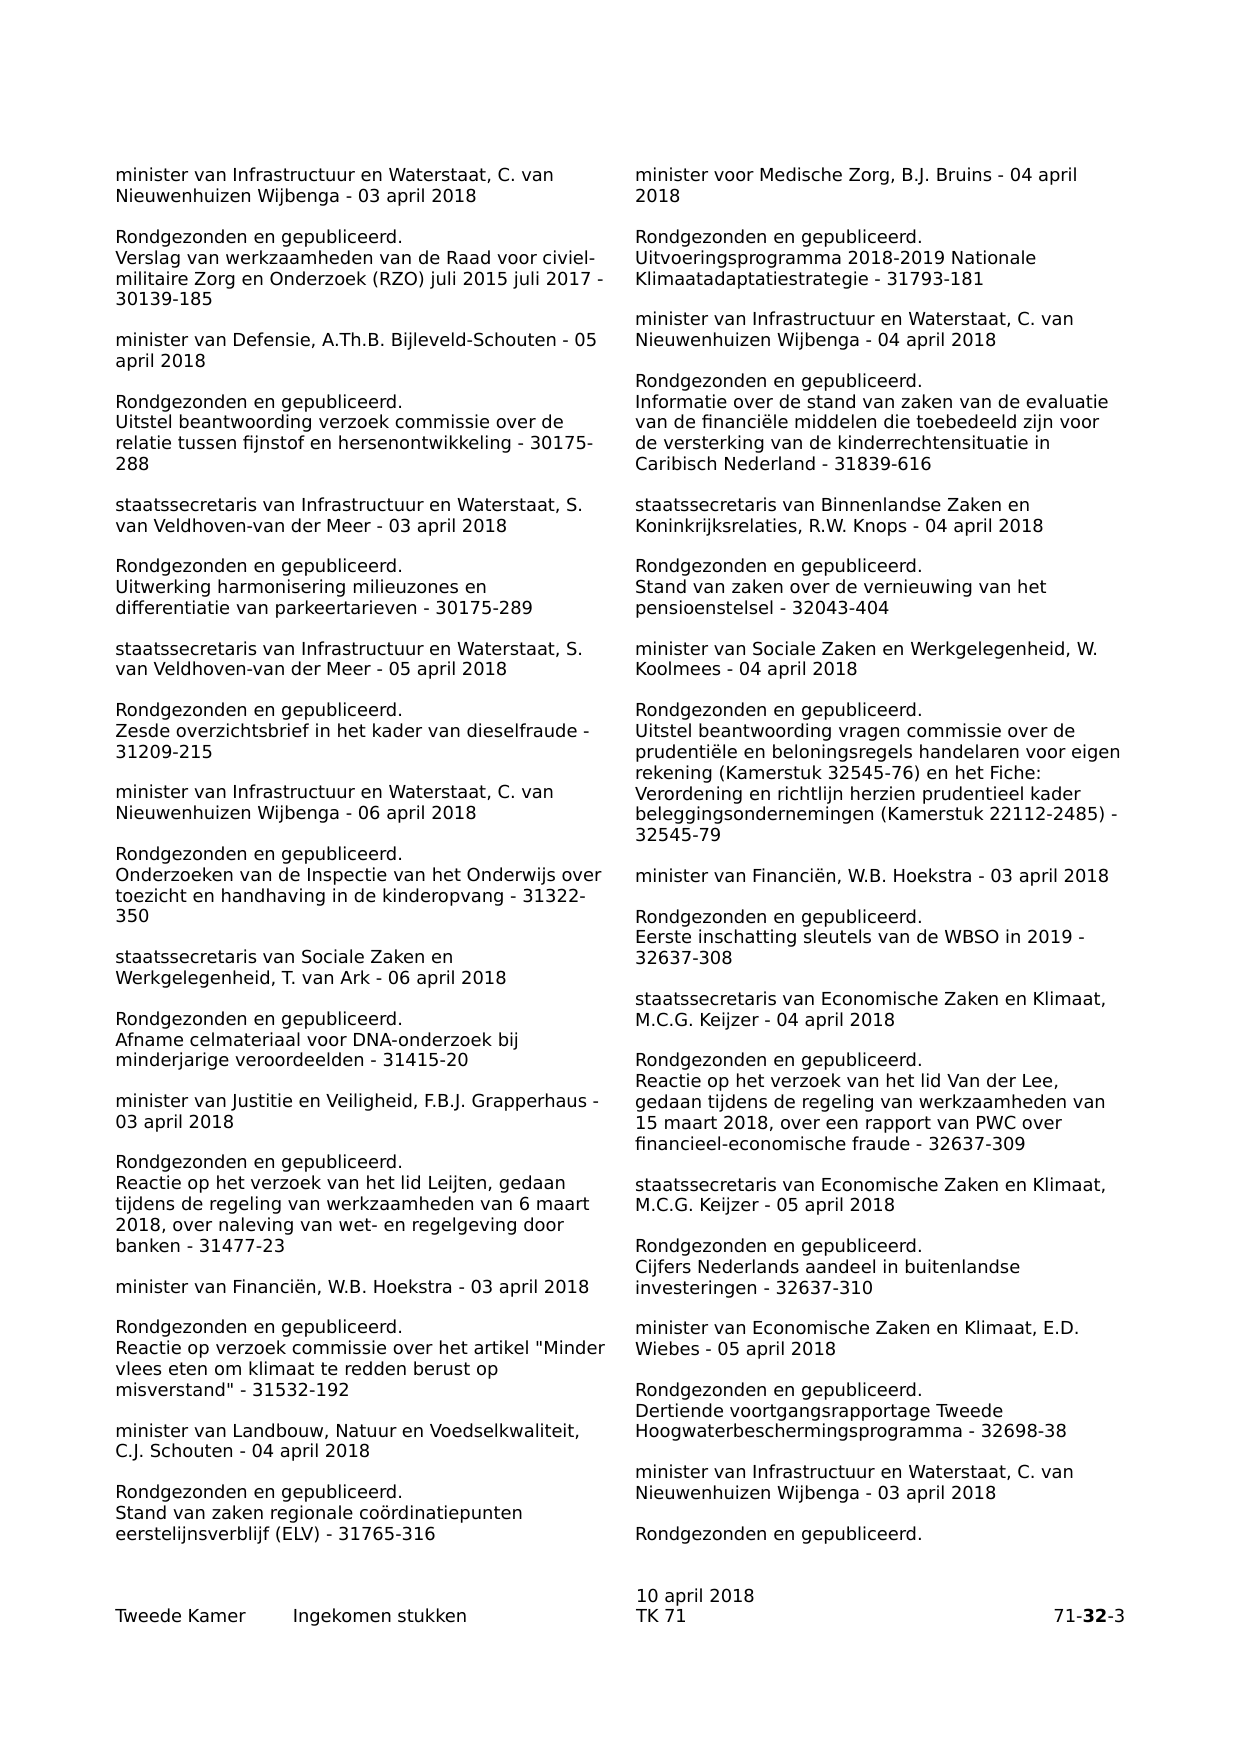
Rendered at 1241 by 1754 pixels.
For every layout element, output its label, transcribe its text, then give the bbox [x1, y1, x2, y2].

text staatssecretaris van Binnenlandse Zaken en Koninkrijksrelaties, R.W. Knops - 04 april 2018 [635, 495, 1125, 536]
text Rondgezonden en gepubliceerd. [635, 1380, 1125, 1400]
text Rondgezonden en gepubliceerd. [635, 700, 1125, 721]
text Reactie op het verzoek van het lid Leijten, gedaan tijdens de regeling van werkzaamheden van 6 maart 2018, over naleving van wet- en regelgeving door banken - 31477-23 [115, 1173, 605, 1256]
text Dertiende voortgangsrapportage Tweede Hoogwaterbeschermingsprogramma - 32698-38 [635, 1400, 1125, 1442]
text Cijfers Nederlands aandeel in buitenlandse investeringen - 32637-310 [635, 1257, 1125, 1298]
text Eerste inschatting sleutels van de WBSO in 2019 - 32637-308 [635, 927, 1125, 969]
text Rondgezonden en gepubliceerd. [635, 906, 1125, 927]
text Verslag van werkzaamheden van de Raad voor civiel-militaire Zorg en Onderzoek (RZO) juli 2015 juli 2017 - 30139-185 [115, 247, 605, 310]
text Rondgezonden en gepubliceerd. [635, 227, 1125, 247]
text minister van Justitie en Veiligheid, F.B.J. Grapperhaus - 03 april 2018 [115, 1091, 605, 1132]
text Stand van zaken regionale coördinatiepunten eerstelijnsverblijf (ELV) - 31765-316 [115, 1503, 605, 1544]
text Rondgezonden en gepubliceerd. [115, 844, 605, 864]
text minister van Financiën, W.B. Hoekstra - 03 april 2018 [635, 866, 1125, 886]
text staatssecretaris van Economische Zaken en Klimaat, M.C.G. Keijzer - 04 april 2018 [635, 989, 1125, 1030]
text minister van Defensie, A.Th.B. Bijleveld-Schouten - 05 april 2018 [115, 330, 605, 371]
text Rondgezonden en gepubliceerd. [635, 1236, 1125, 1257]
text minister voor Medische Zorg, B.J. Bruins - 04 april 2018 [635, 165, 1125, 207]
text minister van Economische Zaken en Klimaat, E.D. Wiebes - 05 april 2018 [635, 1318, 1125, 1360]
text Rondgezonden en gepubliceerd. [115, 1008, 605, 1029]
text Rondgezonden en gepubliceerd. [115, 556, 605, 577]
text Rondgezonden en gepubliceerd. [115, 1152, 605, 1173]
text Informatie over de stand van zaken van de evaluatie van de financiële middelen die toebedeeld zijn voor de versterking van de kinderrechtensituatie in Caribisch Nederland - 31839-616 [635, 391, 1125, 475]
text Zesde overzichtsbrief in het kader van dieselfraude - 31209-215 [115, 721, 605, 762]
text Rondgezonden en gepubliceerd. [635, 1050, 1125, 1071]
text minister van Infrastructuur en Waterstaat, C. van Nieuwenhuizen Wijbenga - 03 april 2018 [115, 165, 605, 207]
text staatssecretaris van Infrastructuur en Waterstaat, S. van Veldhoven-van der Meer - 03 april 2018 [115, 495, 605, 536]
text Afname celmateriaal voor DNA-onderzoek bij minderjarige veroordeelden - 31415-20 [115, 1029, 605, 1071]
text minister van Infrastructuur en Waterstaat, C. van Nieuwenhuizen Wijbenga - 06 april 2018 [115, 782, 605, 824]
text staatssecretaris van Economische Zaken en Klimaat, M.C.G. Keijzer - 05 april 2018 [635, 1174, 1125, 1216]
text minister van Landbouw, Natuur en Voedselkwaliteit, C.J. Schouten - 04 april 2018 [115, 1420, 605, 1462]
text Reactie op verzoek commissie over het artikel "Minder vlees eten om klimaat te redden berust op misverstand" - 31532-192 [115, 1338, 605, 1400]
text Rondgezonden en gepubliceerd. [115, 391, 605, 412]
text Rondgezonden en gepubliceerd. [635, 1523, 1125, 1544]
text Rondgezonden en gepubliceerd. [115, 700, 605, 721]
text Uitstel beantwoording vragen commissie over de prudentiële en beloningsregels handelaren voor eigen rekening (Kamerstuk 32545-76) en het Fiche: Verordening en richtlijn herzien prudentieel kader beleggingsondernemingen (Kamerstuk 22112-2485) - 32545-79 [635, 721, 1125, 846]
text minister van Financiën, W.B. Hoekstra - 03 april 2018 [115, 1276, 605, 1297]
text Onderzoeken van de Inspectie van het Onderwijs over toezicht en handhaving in de kinderopvang - 31322-350 [115, 864, 605, 927]
text Rondgezonden en gepubliceerd. [635, 371, 1125, 391]
text Rondgezonden en gepubliceerd. [635, 556, 1125, 577]
text staatssecretaris van Sociale Zaken en Werkgelegenheid, T. van Ark - 06 april 2018 [115, 947, 605, 988]
text Rondgezonden en gepubliceerd. [115, 227, 605, 247]
text minister van Sociale Zaken en Werkgelegenheid, W. Koolmees - 04 april 2018 [635, 638, 1125, 680]
text Uitvoeringsprogramma 2018-2019 Nationale Klimaatadaptatiestrategie - 31793-181 [635, 247, 1125, 289]
text Reactie op het verzoek van het lid Van der Lee, gedaan tijdens de regeling van werkzaamheden van 15 maart 2018, over een rapport van PWC over financieel-economische fraude - 32637-309 [635, 1071, 1125, 1154]
text staatssecretaris van Infrastructuur en Waterstaat, S. van Veldhoven-van der Meer - 05 april 2018 [115, 638, 605, 680]
text Stand van zaken over de vernieuwing van het pensioenstelsel - 32043-404 [635, 577, 1125, 618]
text minister van Infrastructuur en Waterstaat, C. van Nieuwenhuizen Wijbenga - 04 april 2018 [635, 309, 1125, 351]
text minister van Infrastructuur en Waterstaat, C. van Nieuwenhuizen Wijbenga - 03 april 2018 [635, 1462, 1125, 1503]
text Rondgezonden en gepubliceerd. [115, 1317, 605, 1338]
text Rondgezonden en gepubliceerd. [115, 1482, 605, 1503]
text Uitwerking harmonisering milieuzones en differentiatie van parkeertarieven - 30175-289 [115, 577, 605, 618]
text Uitstel beantwoording verzoek commissie over de relatie tussen fijnstof en hersenontwikkeling - 30175-288 [115, 412, 605, 475]
